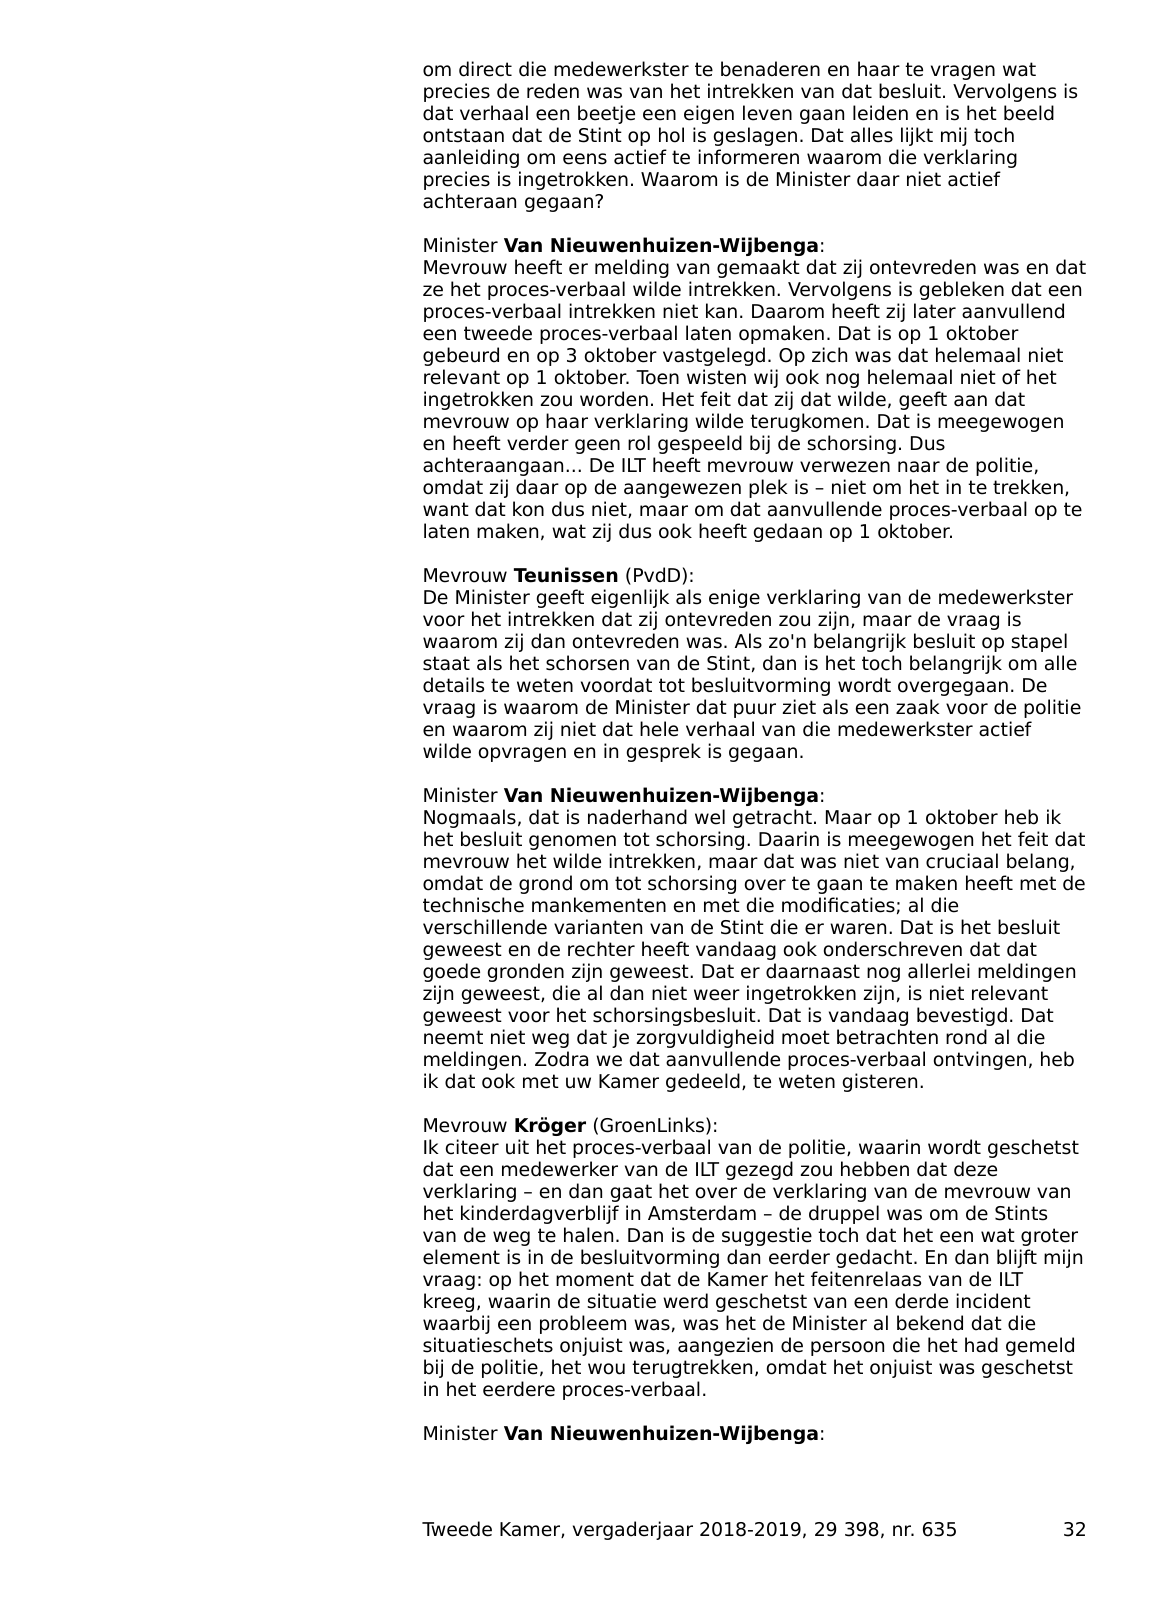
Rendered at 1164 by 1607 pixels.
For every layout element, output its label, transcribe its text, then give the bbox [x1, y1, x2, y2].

text Mevrouw Teunissen (PvdD): [422, 565, 1087, 587]
text Ik citeer uit het proces-verbaal van de politie, waarin wordt geschetst dat een medewerker van de ILT gezegd zou hebben dat deze verklaring – en dan gaat het over de verklaring van de mevrouw van het kinderdagverblijf in Amsterdam – de druppel was om de Stints van de weg te halen. Dan is de suggestie toch dat het een wat groter element is in de besluitvorming dan eerder gedacht. En dan blijft mijn vraag: op het moment dat de Kamer het feitenrelaas van de ILT kreeg, waarin de situatie werd geschetst van een derde incident waarbij een probleem was, was het de Minister al bekend dat die situatieschets onjuist was, aangezien de persoon die het had gemeld bij de politie, het wou terugtrekken, omdat het onjuist was geschetst in het eerdere proces-verbaal. [422, 1137, 1087, 1401]
text om direct die medewerkster te benaderen en haar te vragen wat precies de reden was van het intrekken van dat besluit. Vervolgens is dat verhaal een beetje een eigen leven gaan leiden en is het beeld ontstaan dat de Stint op hol is geslagen. Dat alles lijkt mij toch aanleiding om eens actief te informeren waarom die verklaring precies is ingetrokken. Waarom is de Minister daar niet actief achteraan gegaan? [422, 59, 1087, 213]
text Minister Van Nieuwenhuizen-Wijbenga: [422, 1423, 1087, 1445]
text Mevrouw heeft er melding van gemaakt dat zij ontevreden was en dat ze het proces-verbaal wilde intrekken. Vervolgens is gebleken dat een proces-verbaal intrekken niet kan. Daarom heeft zij later aanvullend een tweede proces-verbaal laten opmaken. Dat is op 1 oktober gebeurd en op 3 oktober vastgelegd. Op zich was dat helemaal niet relevant op 1 oktober. Toen wisten wij ook nog helemaal niet of het ingetrokken zou worden. Het feit dat zij dat wilde, geeft aan dat mevrouw op haar verklaring wilde terugkomen. Dat is meegewogen en heeft verder geen rol gespeeld bij de schorsing. Dus achteraangaan... De ILT heeft mevrouw verwezen naar de politie, omdat zij daar op de aangewezen plek is – niet om het in te trekken, want dat kon dus niet, maar om dat aanvullende proces-verbaal op te laten maken, wat zij dus ook heeft gedaan op 1 oktober. [422, 257, 1087, 543]
text Minister Van Nieuwenhuizen-Wijbenga: [422, 235, 1087, 257]
text Minister Van Nieuwenhuizen-Wijbenga: [422, 785, 1087, 807]
text De Minister geeft eigenlijk als enige verklaring van de medewerkster voor het intrekken dat zij ontevreden zou zijn, maar de vraag is waarom zij dan ontevreden was. Als zo'n belangrijk besluit op stapel staat als het schorsen van de Stint, dan is het toch belangrijk om alle details te weten voordat tot besluitvorming wordt overgegaan. De vraag is waarom de Minister dat puur ziet als een zaak voor de politie en waarom zij niet dat hele verhaal van die medewerkster actief wilde opvragen en in gesprek is gegaan. [422, 587, 1087, 763]
text Nogmaals, dat is naderhand wel getracht. Maar op 1 oktober heb ik het besluit genomen tot schorsing. Daarin is meegewogen het feit dat mevrouw het wilde intrekken, maar dat was niet van cruciaal belang, omdat de grond om tot schorsing over te gaan te maken heeft met de technische mankementen en met die modificaties; al die verschillende varianten van de Stint die er waren. Dat is het besluit geweest en de rechter heeft vandaag ook onderschreven dat dat goede gronden zijn geweest. Dat er daarnaast nog allerlei meldingen zijn geweest, die al dan niet weer ingetrokken zijn, is niet relevant geweest voor het schorsingsbesluit. Dat is vandaag bevestigd. Dat neemt niet weg dat je zorgvuldigheid moet betrachten rond al die meldingen. Zodra we dat aanvullende proces-verbaal ontvingen, heb ik dat ook met uw Kamer gedeeld, te weten gisteren. [422, 807, 1087, 1093]
text Mevrouw Kröger (GroenLinks): [422, 1115, 1087, 1137]
